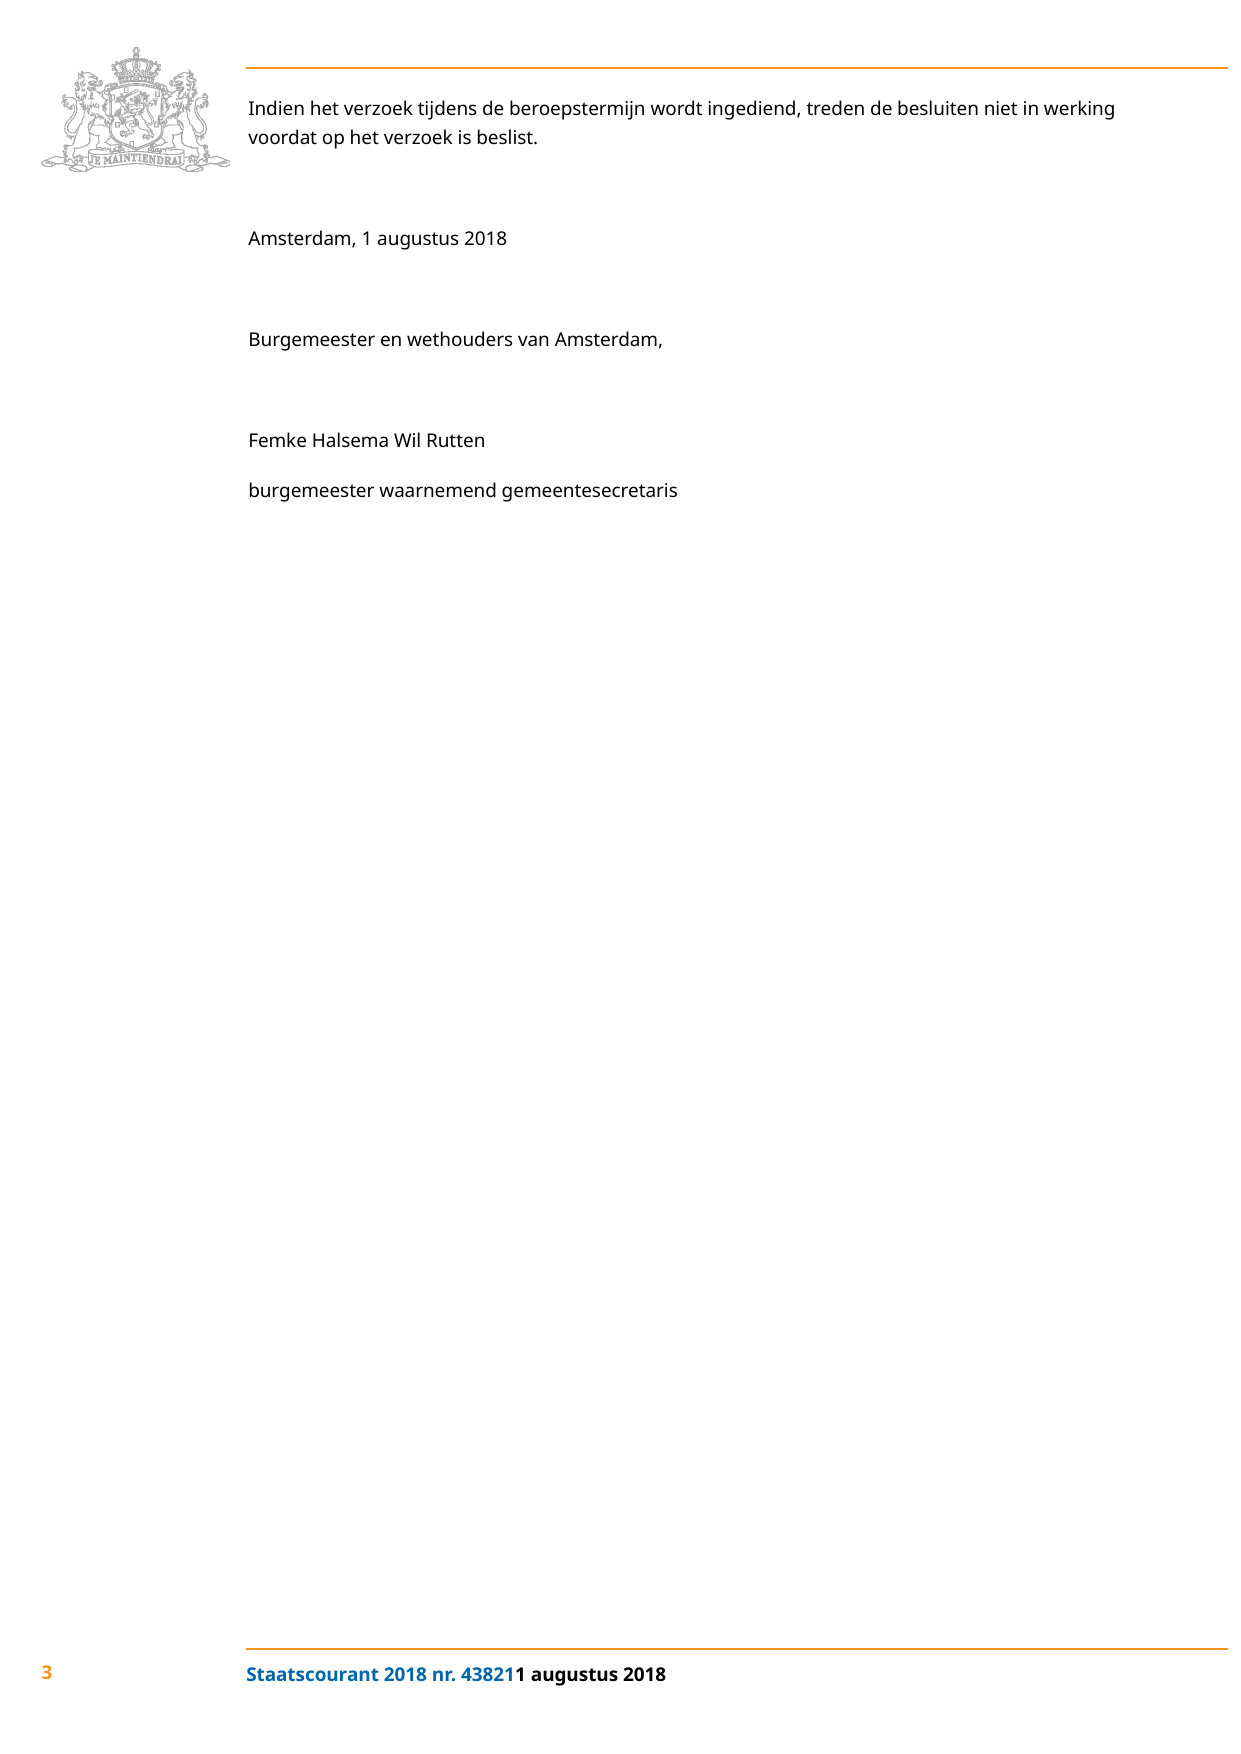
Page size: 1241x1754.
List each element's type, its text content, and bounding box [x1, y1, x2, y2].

picture [41, 47, 231, 172]
text Amsterdam, 1 augustus 2018 [248, 225, 1152, 251]
text Femke Halsema Wil Rutten [248, 427, 1152, 453]
text Burgemeester en wethouders van Amsterdam, [248, 326, 1152, 352]
text burgemeester waarnemend gemeentesecretaris [248, 477, 1152, 503]
text Indien het verzoek tijdens de beroepstermijn wordt ingediend, treden de besluiten niet in werking voordat op het verzoek is beslist. [248, 95, 1152, 150]
